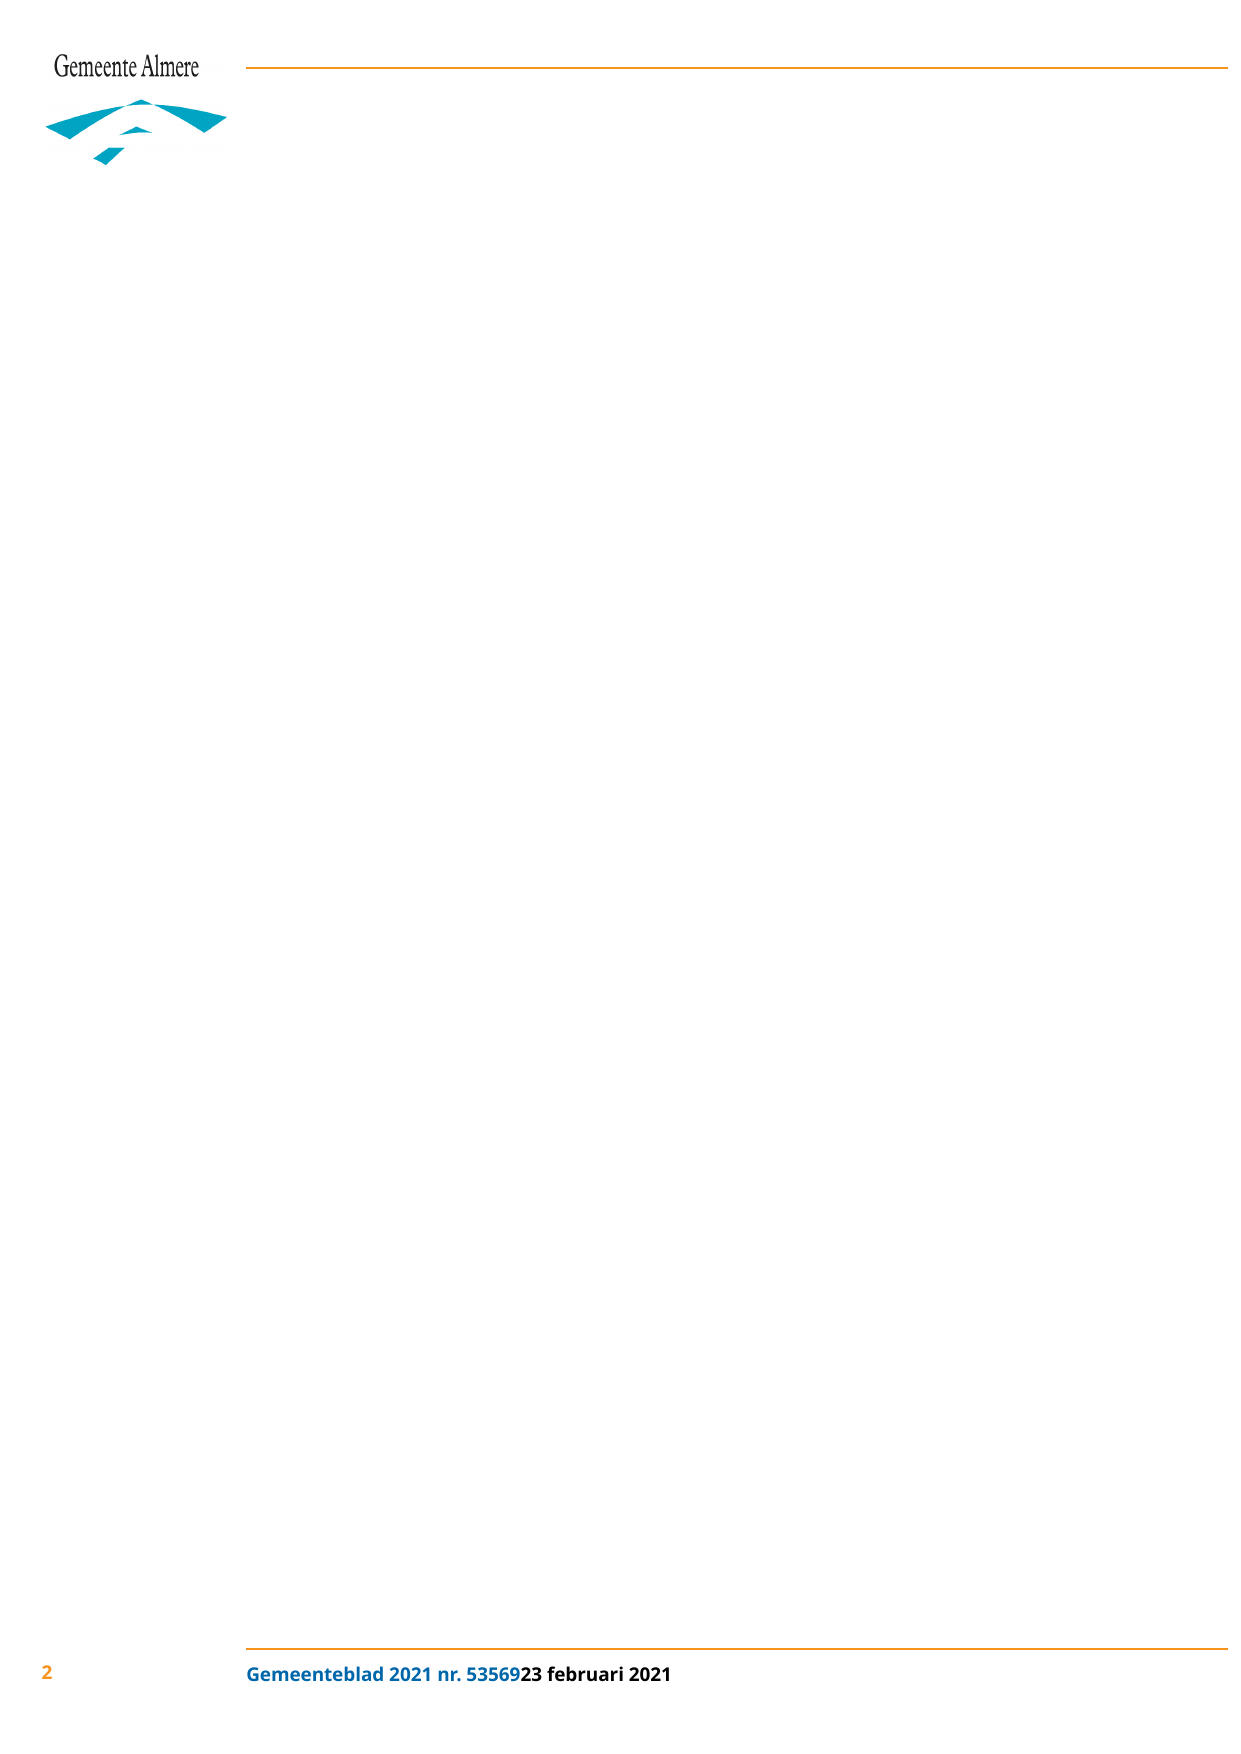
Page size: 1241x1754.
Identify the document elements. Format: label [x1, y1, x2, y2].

picture [41, 47, 231, 172]
